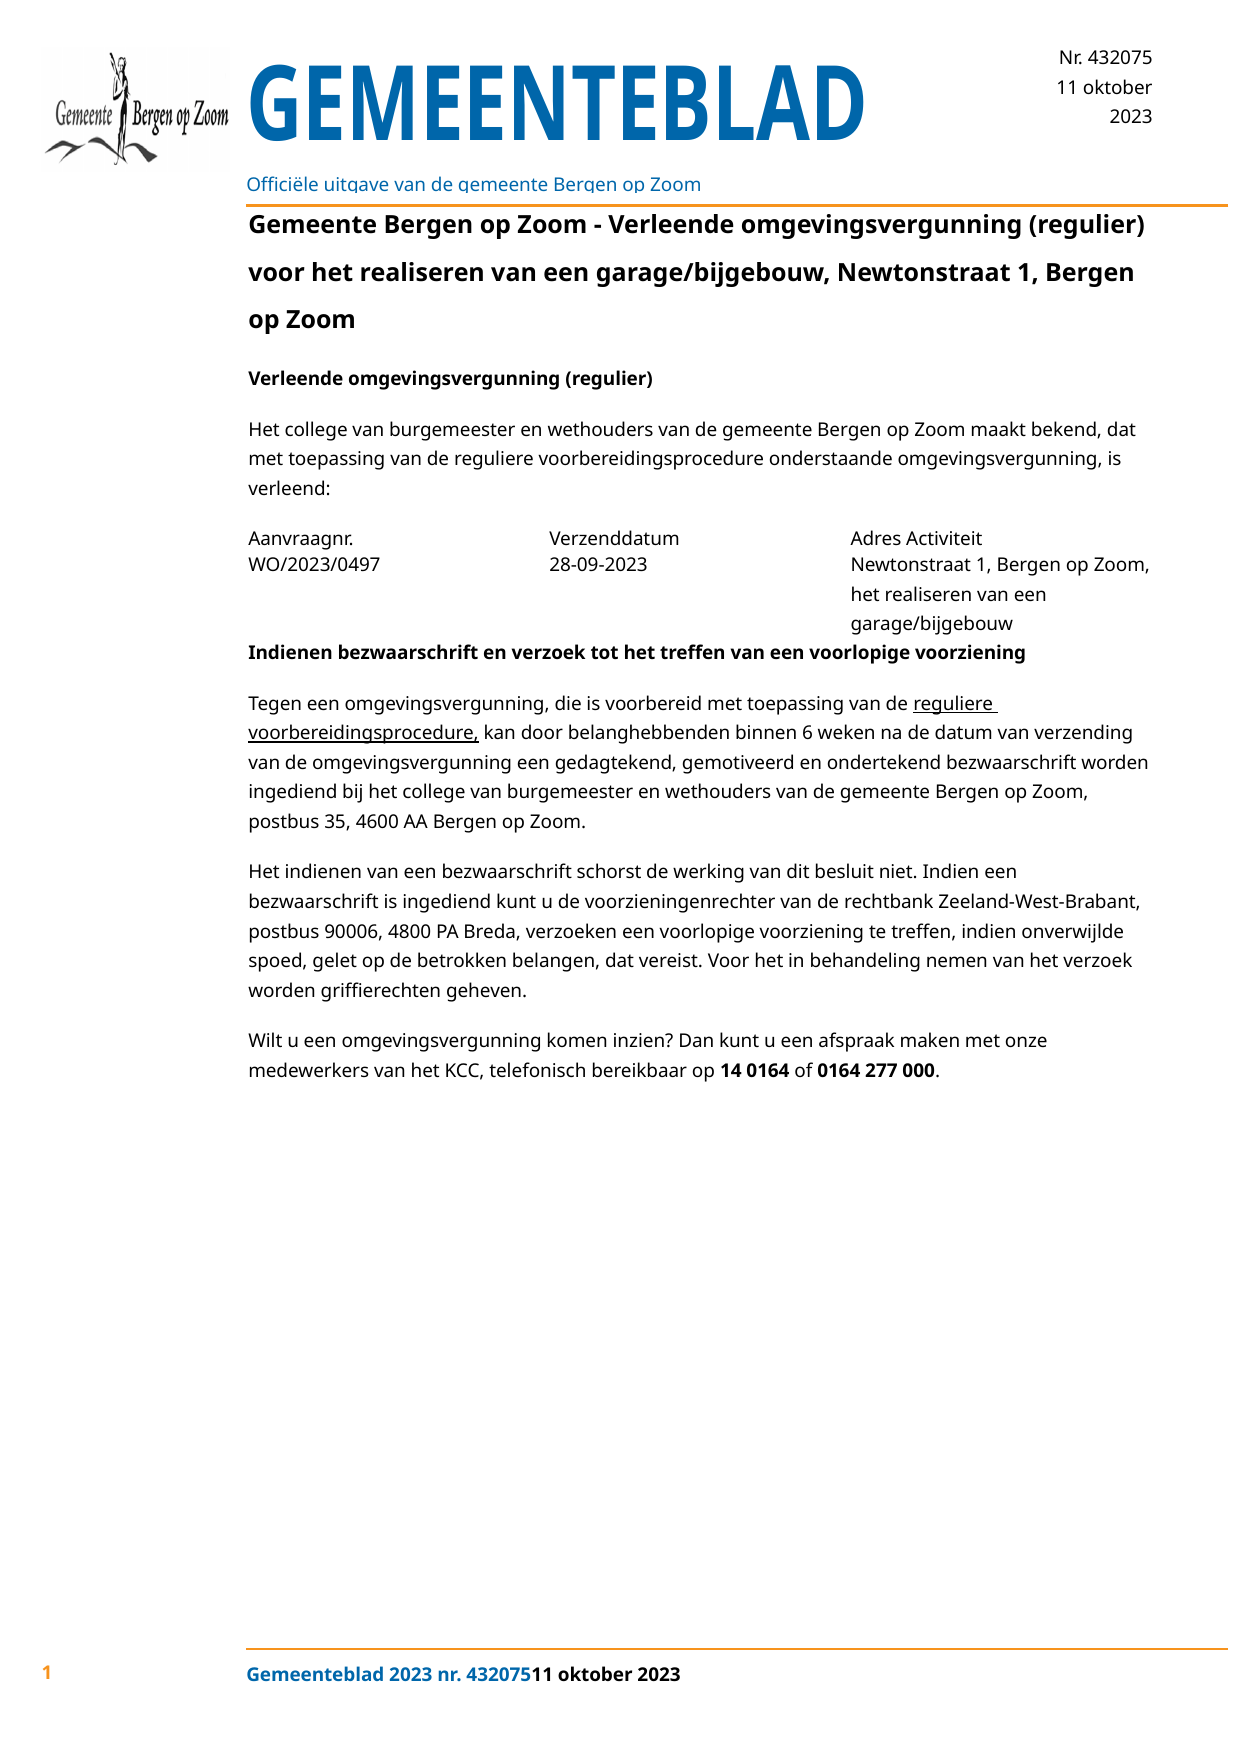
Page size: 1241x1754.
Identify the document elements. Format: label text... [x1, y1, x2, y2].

table_cell Newtonstraat 1, Bergen op Zoom, het realiseren van een garage/bijgebouw [850, 551, 1152, 636]
text Verleende omgevingsvergunning (regulier) [248, 366, 1152, 391]
table_header Aanvraagnr. [248, 526, 549, 551]
text Het indienen van een bezwaarschrift schorst de werking van dit besluit niet. Indien een bezwaarschrift is ingediend kunt u de voorzieningenrechter van de rechtbank Zeeland-West-Brabant, postbus 90006, 4800 PA Breda, verzoeken een voorlopige voorziening te treffen, indien onverwijlde spoed, gelet op de betrokken belangen, dat vereist. Voor het in behandeling nemen van het verzoek worden griffierechten geheven. [248, 859, 1152, 1003]
text Wilt u een omgevingsvergunning komen inzien? Dan kunt u een afspraak maken met onze medewerkers van het KCC, telefonisch bereikbaar op 14 0164 of 0164 277 000. [248, 1027, 1152, 1083]
text Gemeente Bergen op Zoom - Verleende omgevingsvergunning (regulier) voor het realiseren van een garage/bijgebouw, Newtonstraat 1, Bergen op Zoom [248, 207, 1152, 336]
table_header Adres Activiteit [850, 526, 1152, 551]
text Tegen een omgevingsvergunning, die is voorbereid met toepassing van de reguliere voorbereidingsprocedure, kan door belanghebbenden binnen 6 weken na de datum van verzending van de omgevingsvergunning een gedagtekend, gemotiveerd en ondertekend bezwaarschrift worden ingediend bij het college van burgemeester en wethouders van de gemeente Bergen op Zoom, postbus 35, 4600 AA Bergen op Zoom. [248, 690, 1152, 834]
table_cell 28-09-2023 [549, 551, 850, 636]
text Het college van burgemeester en wethouders van de gemeente Bergen op Zoom maakt bekend, dat met toepassing van de reguliere voorbereidingsprocedure onderstaande omgevingsvergunning, is verleend: [248, 416, 1152, 501]
table_cell WO/2023/0497 [248, 551, 549, 636]
picture [41, 47, 231, 172]
table_header Verzenddatum [549, 526, 850, 551]
text Indienen bezwaarschrift en verzoek tot het treffen van een voorlopige voorziening [248, 639, 1152, 665]
